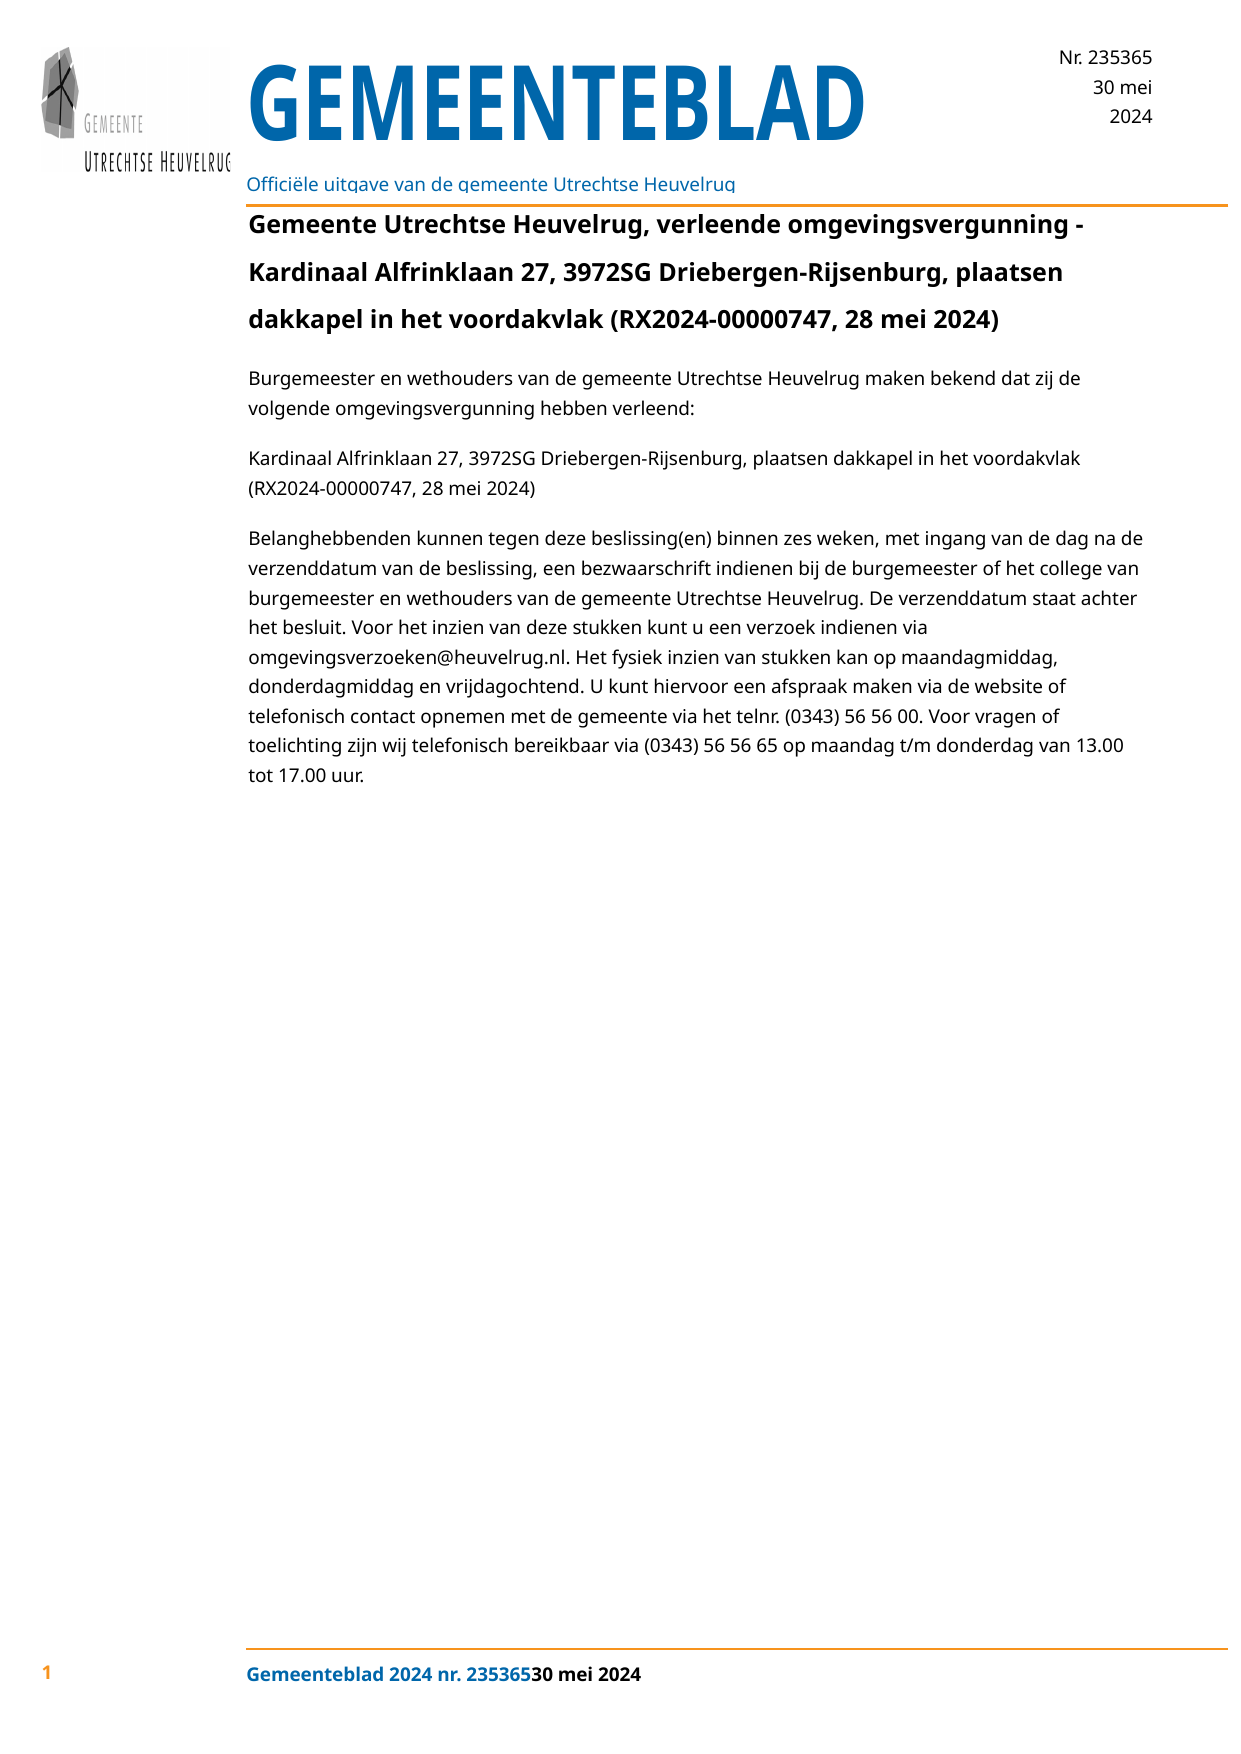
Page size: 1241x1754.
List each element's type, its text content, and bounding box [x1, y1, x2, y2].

text Burgemeester en wethouders van de gemeente Utrechtse Heuvelrug maken bekend dat zij de volgende omgevingsvergunning hebben verleend: [248, 366, 1152, 421]
text Gemeente Utrechtse Heuvelrug, verleende omgevingsvergunning - Kardinaal Alfrinklaan 27, 3972SG Driebergen-Rijsenburg, plaatsen dakkapel in het voordakvlak (RX2024-00000747, 28 mei 2024) [248, 207, 1152, 336]
picture [41, 47, 231, 172]
text Kardinaal Alfrinklaan 27, 3972SG Driebergen-Rijsenburg, plaatsen dakkapel in het voordakvlak (RX2024-00000747, 28 mei 2024) [248, 446, 1152, 501]
text Belanghebbenden kunnen tegen deze beslissing(en) binnen zes weken, met ingang van de dag na de verzenddatum van de beslissing, een bezwaarschrift indienen bij de burgemeester of het college van burgemeester en wethouders van de gemeente Utrechtse Heuvelrug. De verzenddatum staat achter het besluit. Voor het inzien van deze stukken kunt u een verzoek indienen via omgevingsverzoeken@heuvelrug.nl. Het fysiek inzien van stukken kan op maandagmiddag, donderdagmiddag en vrijdagochtend. U kunt hiervoor een afspraak maken via de website of telefonisch contact opnemen met de gemeente via het telnr. (0343) 56 56 00. Voor vragen of toelichting zijn wij telefonisch bereikbaar via (0343) 56 56 65 op maandag t/m donderdag van 13.00 tot 17.00 uur. [248, 526, 1152, 788]
